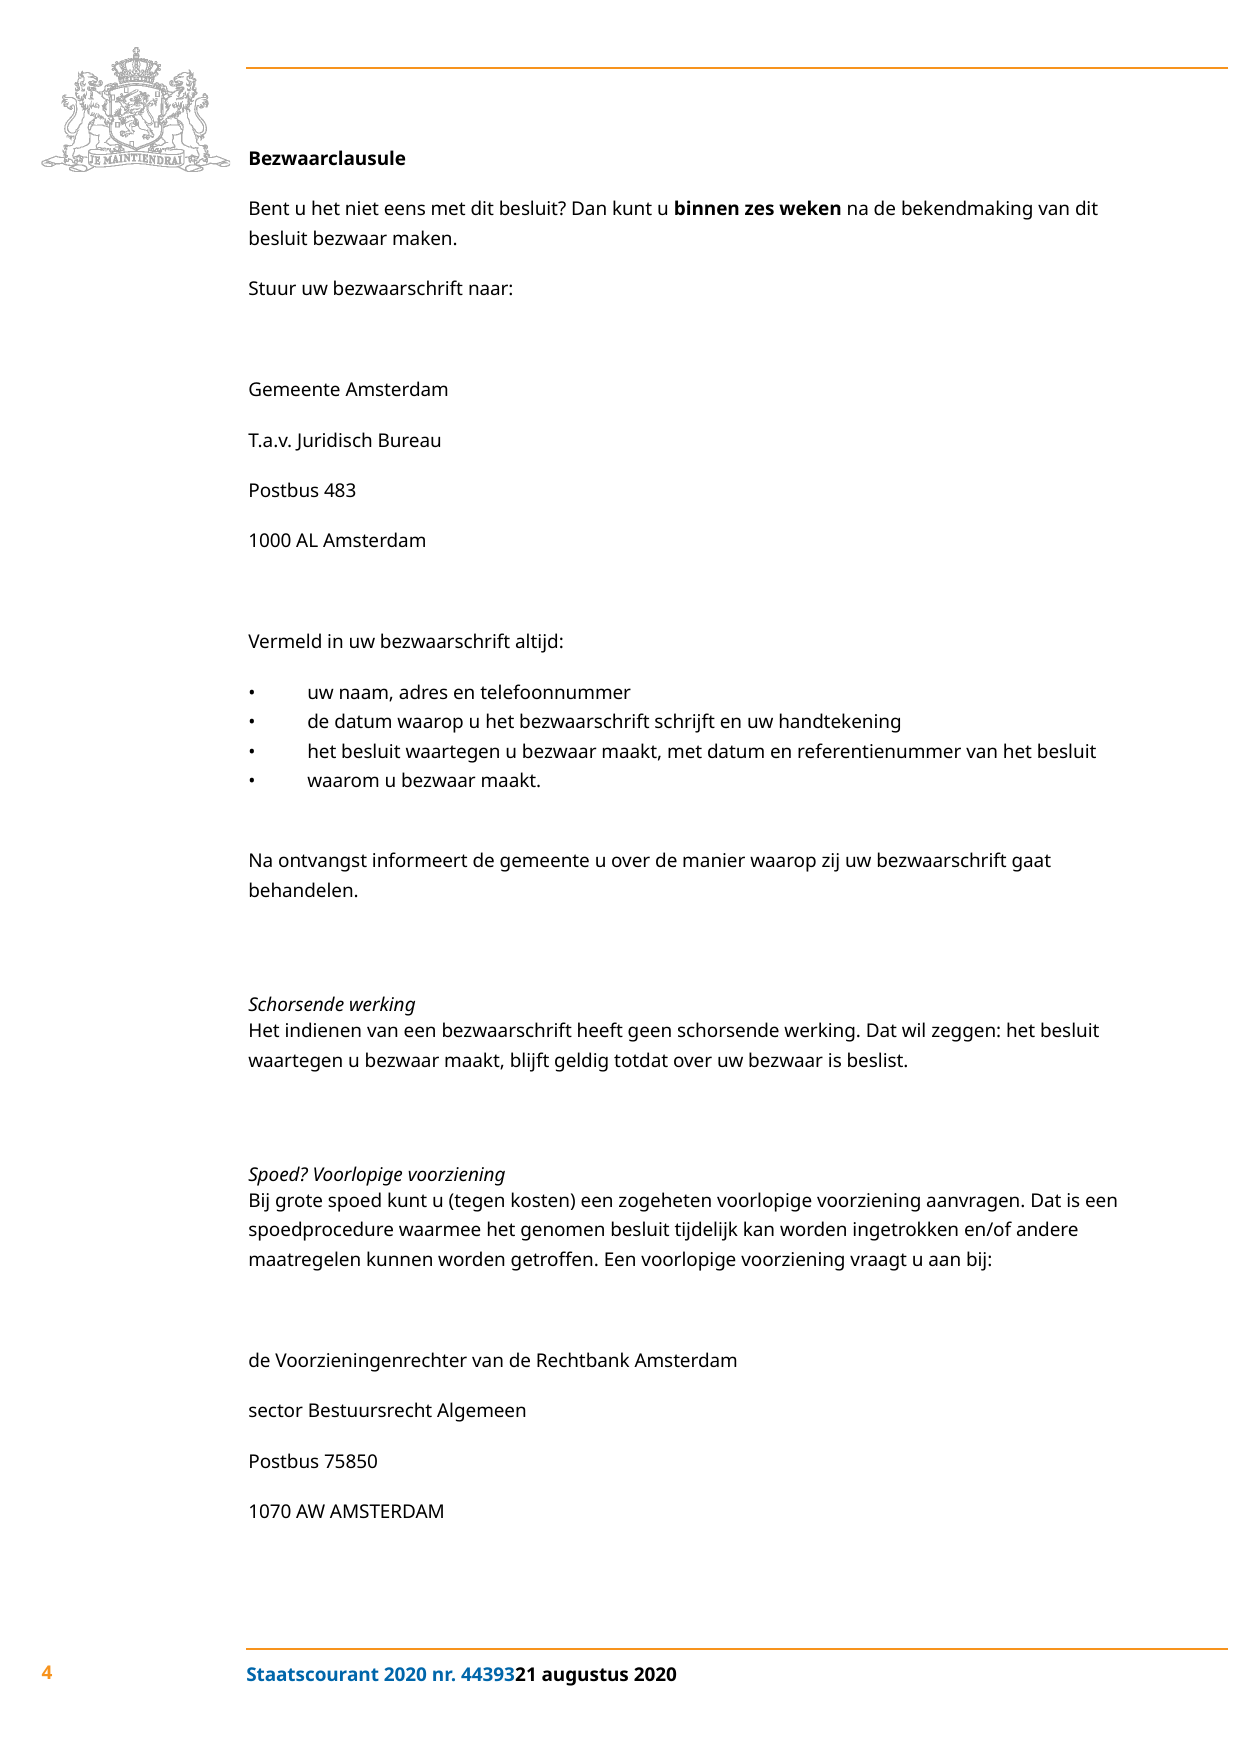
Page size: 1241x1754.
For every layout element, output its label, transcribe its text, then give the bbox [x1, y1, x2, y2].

text Na ontvangst informeert de gemeente u over de manier waarop zij uw bezwaarschrift gaat behandelen. [248, 848, 1152, 903]
text Het indienen van een bezwaarschrift heeft geen schorsende werking. Dat wil zeggen: het besluit waartegen u bezwaar maakt, blijft geldig totdat over uw bezwaar is beslist. [248, 1017, 1152, 1073]
text Postbus 483 [248, 477, 1152, 503]
text Bij grote spoed kunt u (tegen kosten) een zogeheten voorlopige voorziening aanvragen. Dat is een spoedprocedure waarmee het genomen besluit tijdelijk kan worden ingetrokken en/of andere maatregelen kunnen worden getroffen. Een voorlopige voorziening vraagt u aan bij: [248, 1187, 1152, 1272]
text T.a.v. Juridisch Bureau [248, 427, 1152, 453]
text Bezwaarclausule [248, 145, 1152, 171]
list het besluit waartegen u bezwaar maakt, met datum en referentienummer van het besluit [248, 738, 1152, 764]
list de datum waarop u het bezwaarschrift schrijft en uw handtekening [248, 708, 1152, 734]
text sector Bestuursrecht Algemeen [248, 1397, 1152, 1423]
list waarom u bezwaar maakt. [248, 768, 1152, 793]
text Postbus 75850 [248, 1448, 1152, 1474]
text 1000 AL Amsterdam [248, 528, 1152, 553]
text Gemeente Amsterdam [248, 376, 1152, 402]
text Schorsende werking [248, 992, 1152, 1017]
list uw naam, adres en telefoonnummer [248, 679, 1152, 705]
picture [41, 47, 231, 172]
text 1070 AW AMSTERDAM [248, 1498, 1152, 1524]
text Spoed? Voorlopige voorziening [248, 1161, 1152, 1187]
text Stuur uw bezwaarschrift naar: [248, 276, 1152, 301]
text Bent u het niet eens met dit besluit? Dan kunt u binnen zes weken na de bekendmaking van dit besluit bezwaar maken. [248, 196, 1152, 251]
text de Voorzieningenrechter van de Rechtbank Amsterdam [248, 1347, 1152, 1373]
text Vermeld in uw bezwaarschrift altijd: [248, 628, 1152, 654]
